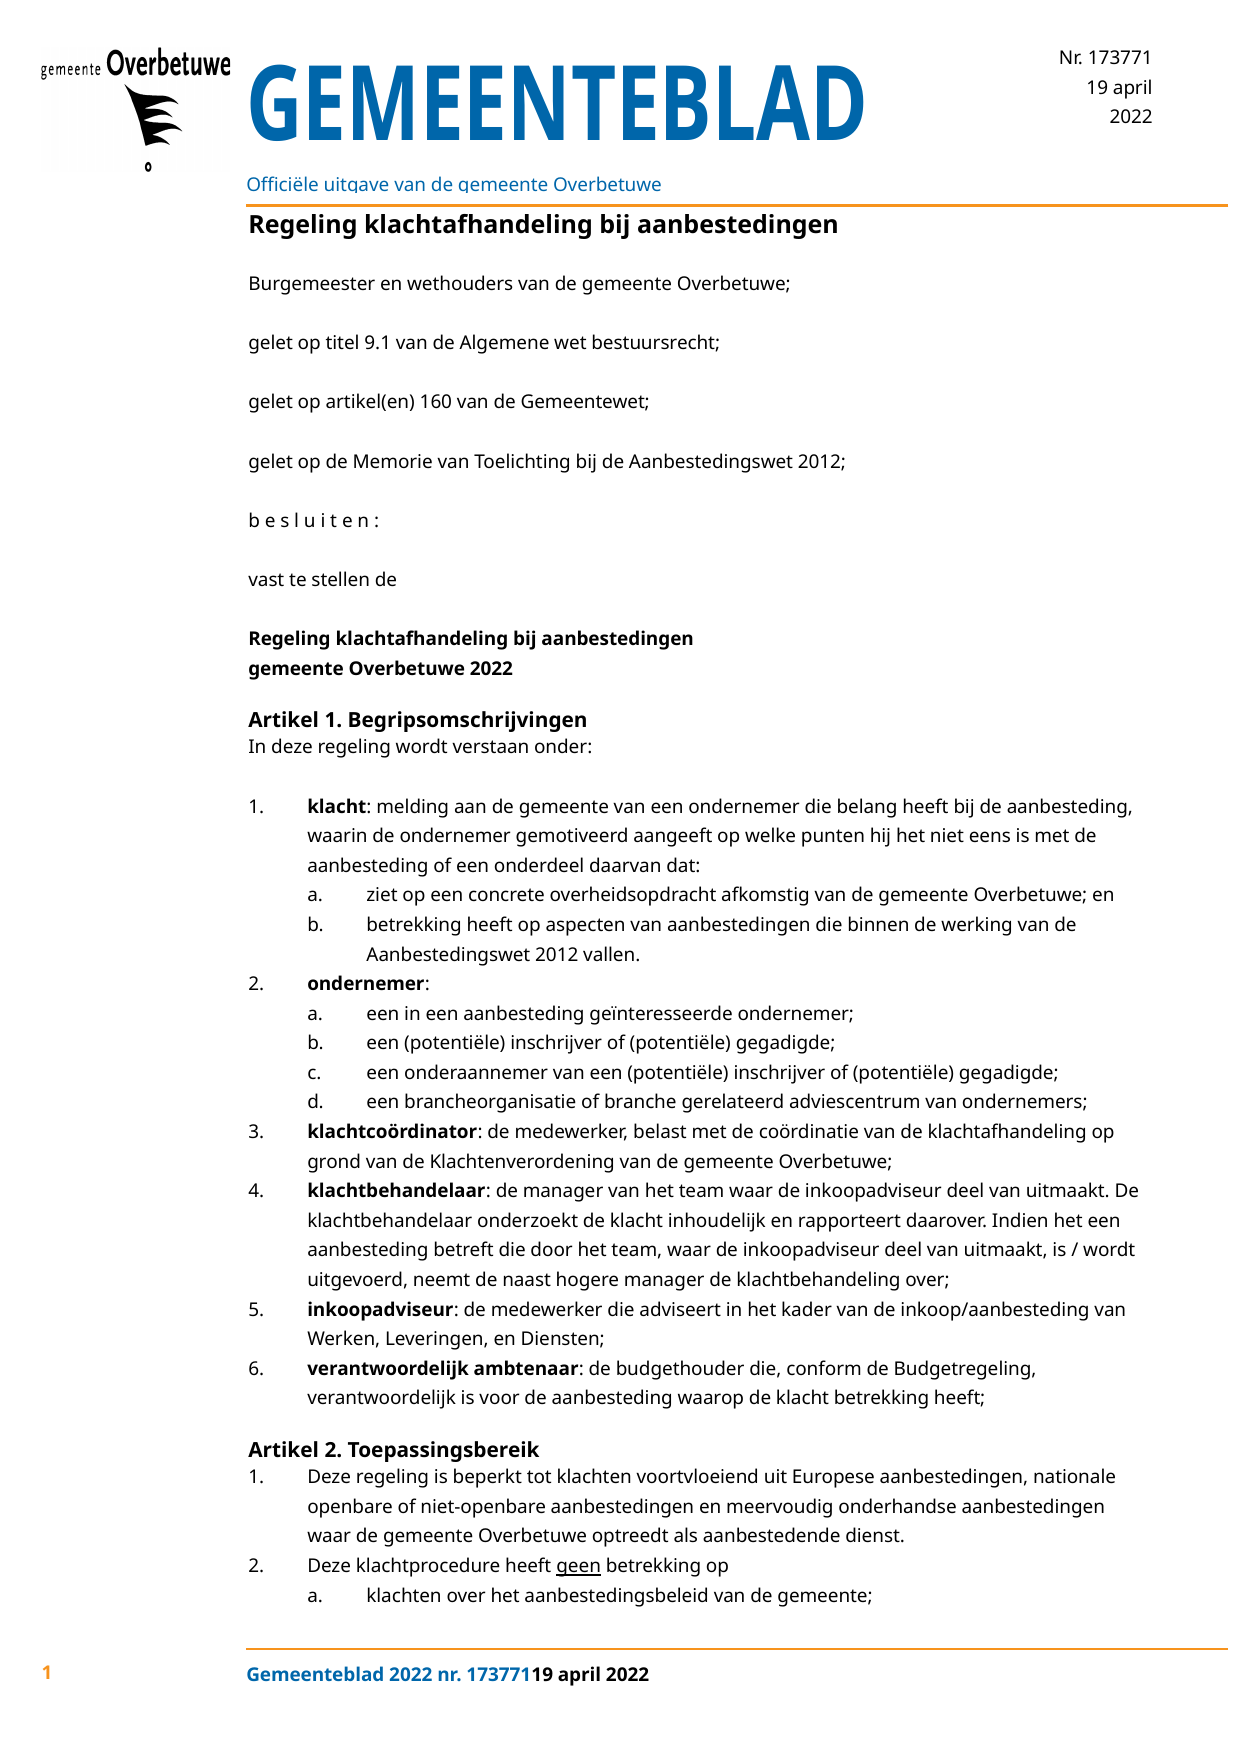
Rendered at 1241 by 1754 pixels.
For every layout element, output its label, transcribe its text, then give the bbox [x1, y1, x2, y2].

list ondernemer: [248, 970, 1152, 996]
list een brancheorganisatie of branche gerelateerd adviescentrum van ondernemers; [307, 1089, 1152, 1114]
list een in een aanbesteding geïnteresseerde ondernemer; [307, 1000, 1152, 1026]
list klacht: melding aan de gemeente van een ondernemer die belang heeft bij de aanbesteding, waarin de ondernemer gemotiveerd aangeeft op welke punten hij het niet eens is met de aanbesteding of een onderdeel daarvan dat: [248, 793, 1152, 878]
list klachten over het aanbestedingsbeleid van de gemeente; [307, 1582, 1152, 1607]
text gelet op artikel(en) 160 van de Gemeentewet; [248, 389, 1152, 414]
list Deze regeling is beperkt tot klachten voortvloeiend uit Europese aanbestedingen, nationale openbare of niet-openbare aanbestedingen en meervoudig onderhandse aanbestedingen waar de gemeente Overbetuwe optreedt als aanbestedende dienst. [248, 1463, 1152, 1548]
list Deze klachtprocedure heeft geen betrekking op [248, 1552, 1152, 1578]
text Artikel 2. Toepassingsbereik [248, 1435, 1152, 1463]
list inkoopadviseur: de medewerker die adviseert in het kader van de inkoop/aanbesteding van Werken, Leveringen, en Diensten; [248, 1296, 1152, 1351]
list verantwoordelijk ambtenaar: de budgethouder die, conform de Budgetregeling, verantwoordelijk is voor de aanbesteding waarop de klacht betrekking heeft; [248, 1355, 1152, 1410]
text Regeling klachtafhandeling bij aanbestedingen [248, 625, 1152, 651]
picture [41, 47, 231, 172]
list ziet op een concrete overheidsopdracht afkomstig van de gemeente Overbetuwe; en [307, 882, 1152, 907]
text b e s l u i t e n : [248, 507, 1152, 533]
text vast te stellen de [248, 566, 1152, 592]
list een (potentiële) inschrijver of (potentiële) gegadigde; [307, 1029, 1152, 1055]
text Artikel 1. Begripsomschrijvingen [248, 705, 1152, 734]
list klachtcoördinator: de medewerker, belast met de coördinatie van de klachtafhandeling op grond van de Klachtenverordening van de gemeente Overbetuwe; [248, 1118, 1152, 1174]
text gelet op titel 9.1 van de Algemene wet bestuursrecht; [248, 329, 1152, 355]
list een onderaannemer van een (potentiële) inschrijver of (potentiële) gegadigde; [307, 1059, 1152, 1085]
text gelet op de Memorie van Toelichting bij de Aanbestedingswet 2012; [248, 448, 1152, 473]
list betrekking heeft op aspecten van aanbestedingen die binnen de werking van de Aanbestedingswet 2012 vallen. [307, 911, 1152, 967]
text Burgemeester en wethouders van de gemeente Overbetuwe; [248, 270, 1152, 296]
text In deze regeling wordt verstaan onder: [248, 734, 1152, 759]
text gemeente Overbetuwe 2022 [248, 655, 1152, 681]
text Regeling klachtafhandeling bij aanbestedingen [248, 207, 1152, 241]
list klachtbehandelaar: de manager van het team waar de inkoopadviseur deel van uitmaakt. De klachtbehandelaar onderzoekt de klacht inhoudelijk en rapporteert daarover. Indien het een aanbesteding betreft die door het team, waar de inkoopadviseur deel van uitmaakt, is / wordt uitgevoerd, neemt de naast hogere manager de klachtbehandeling over; [248, 1177, 1152, 1292]
